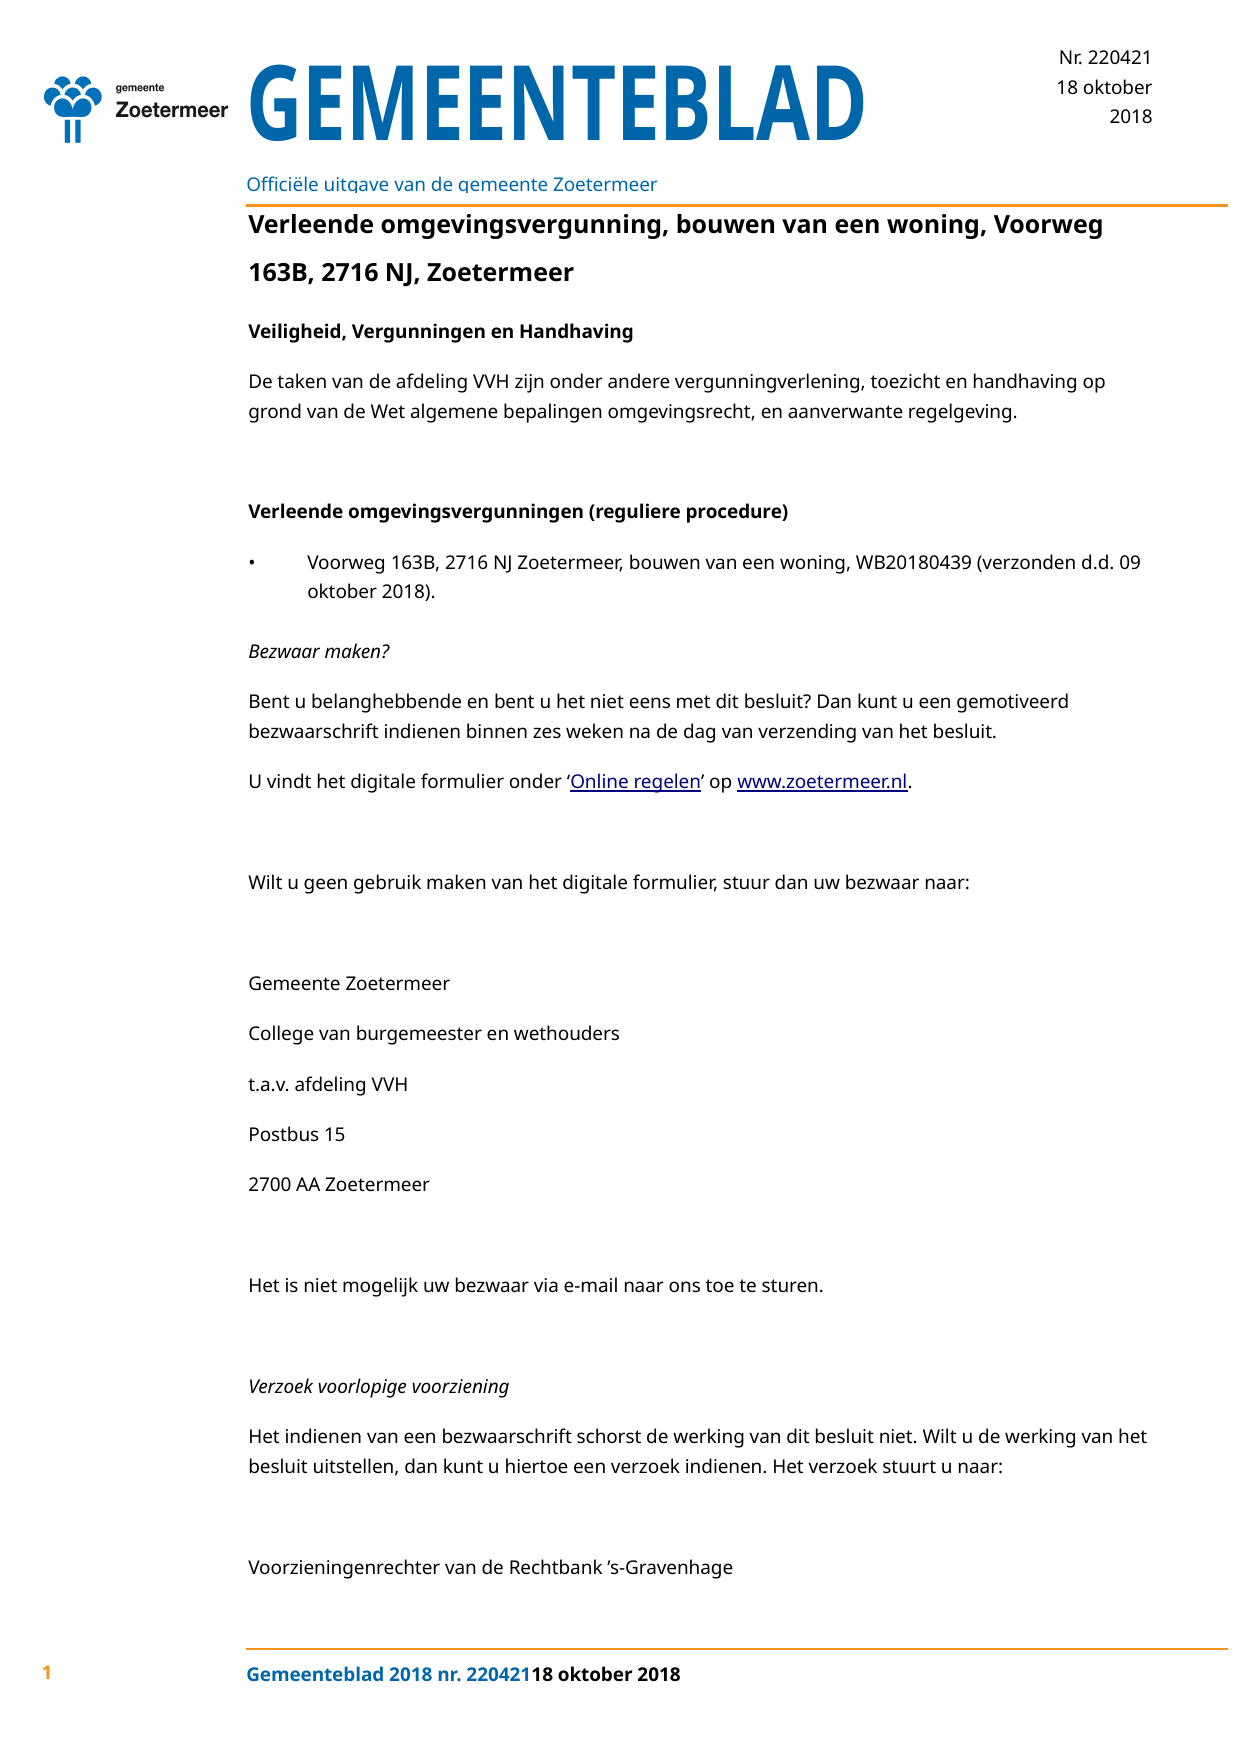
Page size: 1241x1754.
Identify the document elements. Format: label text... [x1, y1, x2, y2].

text College van burgemeester en wethouders [248, 1020, 1152, 1046]
text Postbus 15 [248, 1121, 1152, 1147]
text Het indienen van een bezwaarschrift schorst de werking van dit besluit niet. Wilt u de werking van het besluit uitstellen, dan kunt u hiertoe een verzoek indienen. Het verzoek stuurt u naar: [248, 1424, 1152, 1479]
text Verzoek voorlopige voorziening [248, 1373, 1152, 1399]
text 2700 AA Zoetermeer [248, 1172, 1152, 1197]
text Bezwaar maken? [248, 638, 1152, 664]
text Verleende omgevingsvergunningen (reguliere procedure) [248, 499, 1152, 524]
list Voorweg 163B, 2716 NJ Zoetermeer, bouwen van een woning, WB20180439 (verzonden d.d. 09 oktober 2018). [248, 549, 1152, 604]
text Het is niet mogelijk uw bezwaar via e-mail naar ons toe te sturen. [248, 1272, 1152, 1298]
picture [41, 47, 231, 172]
text Voorzieningenrechter van de Rechtbank ’s-Gravenhage [248, 1554, 1152, 1580]
text U vindt het digitale formulier onder ‘Online regelen’ op www.zoetermeer.nl. [248, 768, 1152, 794]
text Veiligheid, Vergunningen en Handhaving [248, 318, 1152, 344]
text Bent u belanghebbende en bent u het niet eens met dit besluit? Dan kunt u een gemotiveerd bezwaarschrift indienen binnen zes weken na de dag van verzending van het besluit. [248, 688, 1152, 744]
text Gemeente Zoetermeer [248, 970, 1152, 996]
text De taken van de afdeling VVH zijn onder andere vergunningverlening, toezicht en handhaving op grond van de Wet algemene bepalingen omgevingsrecht, en aanverwante regelgeving. [248, 368, 1152, 424]
text Wilt u geen gebruik maken van het digitale formulier, stuur dan uw bezwaar naar: [248, 869, 1152, 895]
text t.a.v. afdeling VVH [248, 1071, 1152, 1097]
text Verleende omgevingsvergunning, bouwen van een woning, Voorweg 163B, 2716 NJ, Zoetermeer [248, 207, 1152, 288]
